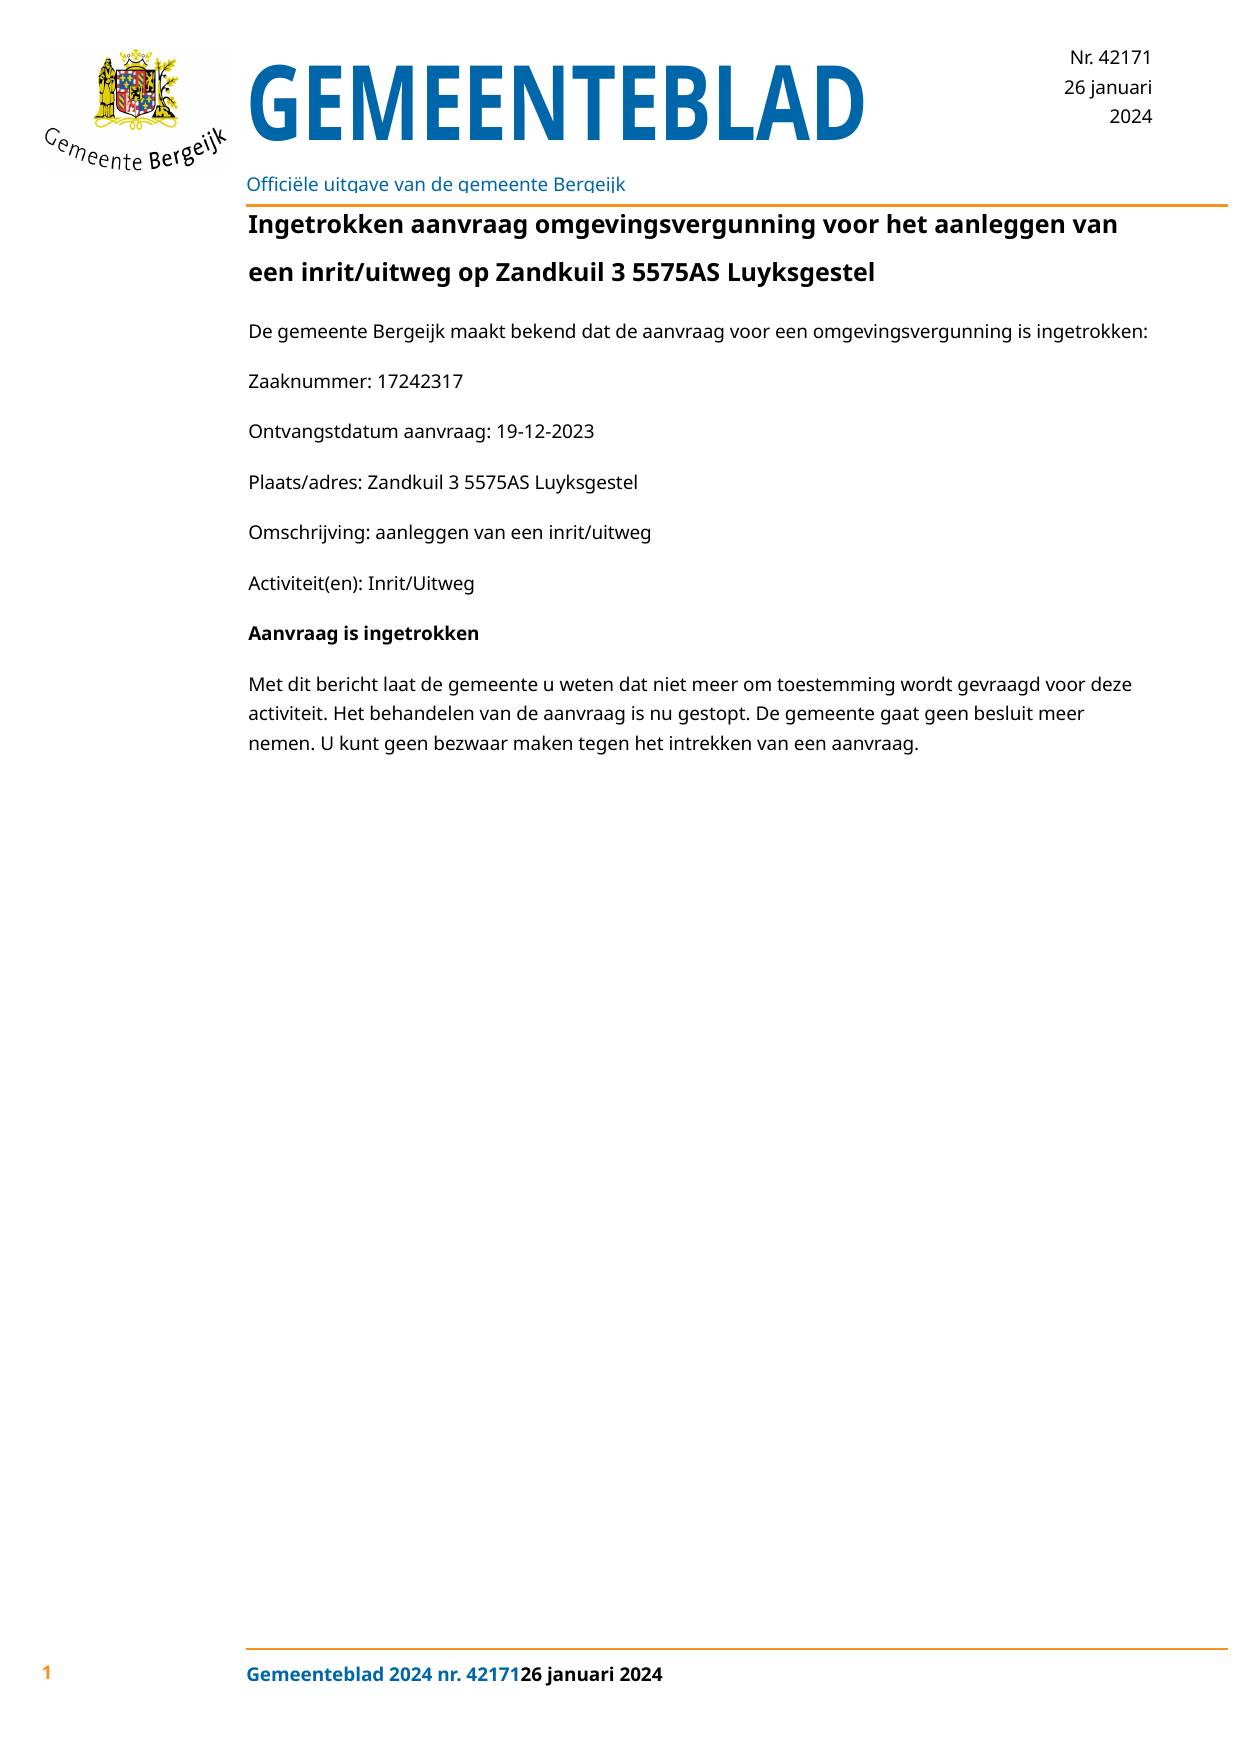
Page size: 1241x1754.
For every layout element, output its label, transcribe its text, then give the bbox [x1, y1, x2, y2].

text Zaaknummer: 17242317 [248, 368, 1152, 394]
text De gemeente Bergeijk maakt bekend dat de aanvraag voor een omgevingsvergunning is ingetrokken: [248, 318, 1152, 344]
picture [41, 47, 231, 172]
text Met dit bericht laat de gemeente u weten dat niet meer om toestemming wordt gevraagd voor deze activiteit. Het behandelen van de aanvraag is nu gestopt. De gemeente gaat geen besluit meer nemen. U kunt geen bezwaar maken tegen het intrekken van een aanvraag. [248, 671, 1152, 756]
text Omschrijving: aanleggen van een inrit/uitweg [248, 519, 1152, 545]
text Plaats/adres: Zandkuil 3 5575AS Luyksgestel [248, 469, 1152, 495]
text Ingetrokken aanvraag omgevingsvergunning voor het aanleggen van een inrit/uitweg op Zandkuil 3 5575AS Luyksgestel [248, 207, 1152, 288]
text Activiteit(en): Inrit/Uitweg [248, 570, 1152, 596]
text Aanvraag is ingetrokken [248, 620, 1152, 646]
text Ontvangstdatum aanvraag: 19-12-2023 [248, 419, 1152, 444]
